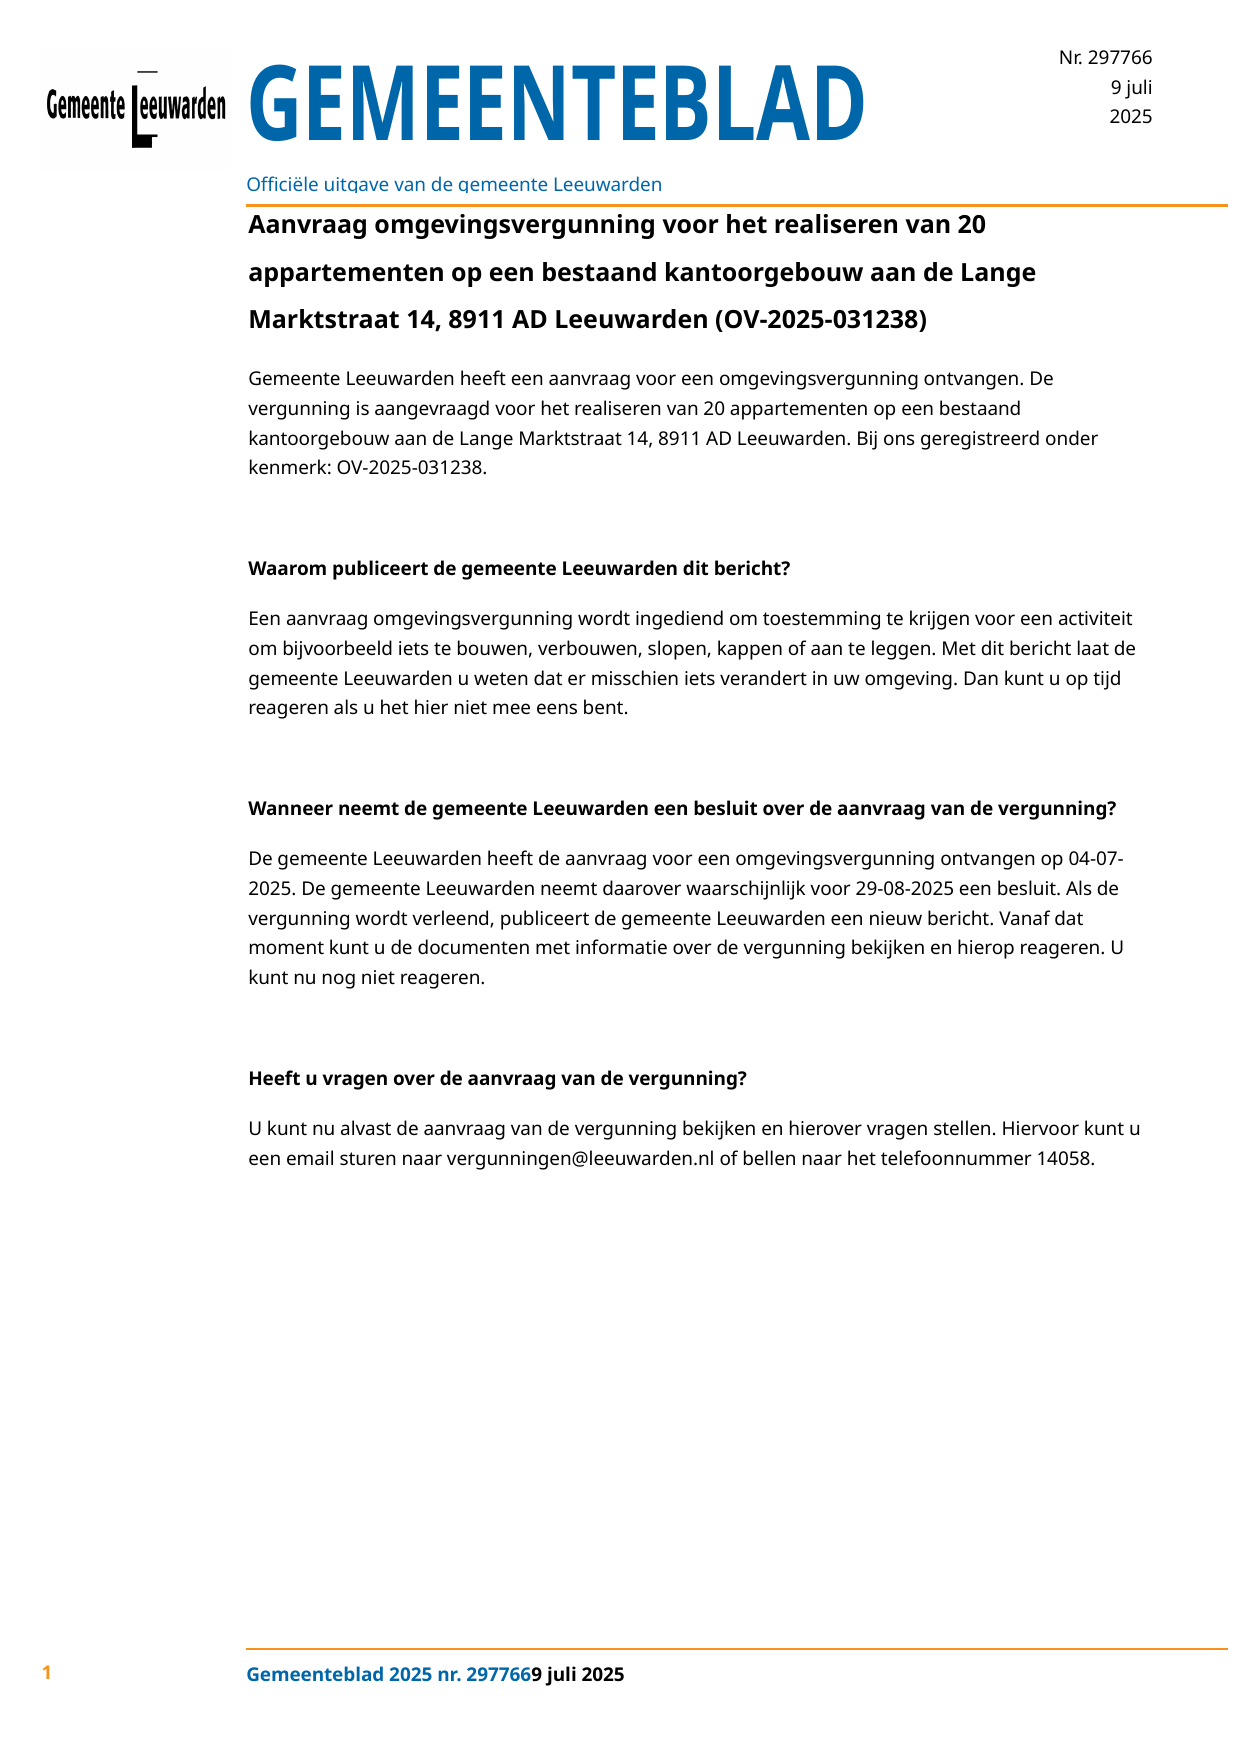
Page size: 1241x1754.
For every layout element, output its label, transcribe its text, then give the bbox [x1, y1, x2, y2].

text Een aanvraag omgevingsvergunning wordt ingediend om toestemming te krijgen voor een activiteit om bijvoorbeeld iets te bouwen, verbouwen, slopen, kappen of aan te leggen. Met dit bericht laat de gemeente Leeuwarden u weten dat er misschien iets verandert in uw omgeving. Dan kunt u op tijd reageren als u het hier niet mee eens bent. [248, 606, 1152, 720]
picture [41, 47, 231, 172]
text Heeft u vragen over de aanvraag van de vergunning? [248, 1065, 1152, 1090]
text Gemeente Leeuwarden heeft een aanvraag voor een omgevingsvergunning ontvangen. De vergunning is aangevraagd voor het realiseren van 20 appartementen op een bestaand kantoorgebouw aan de Lange Marktstraat 14, 8911 AD Leeuwarden. Bij ons geregistreerd onder kenmerk: OV-2025-031238. [248, 366, 1152, 480]
text U kunt nu alvast de aanvraag van de vergunning bekijken en hierover vragen stellen. Hiervoor kunt u een email sturen naar vergunningen@leeuwarden.nl of bellen naar het telefoonnummer 14058. [248, 1115, 1152, 1170]
text De gemeente Leeuwarden heeft de aanvraag voor een omgevingsvergunning ontvangen op 04-07-2025. De gemeente Leeuwarden neemt daarover waarschijnlijk voor 29-08-2025 een besluit. Als de vergunning wordt verleend, publiceert de gemeente Leeuwarden een nieuw bericht. Vanaf dat moment kunt u de documenten met informatie over de vergunning bekijken en hierop reageren. U kunt nu nog niet reageren. [248, 846, 1152, 989]
text Wanneer neemt de gemeente Leeuwarden een besluit over de aanvraag van de vergunning? [248, 795, 1152, 821]
text Aanvraag omgevingsvergunning voor het realiseren van 20 appartementen op een bestaand kantoorgebouw aan de Lange Marktstraat 14, 8911 AD Leeuwarden (OV-2025-031238) [248, 207, 1152, 336]
text Waarom publiceert de gemeente Leeuwarden dit bericht? [248, 555, 1152, 581]
